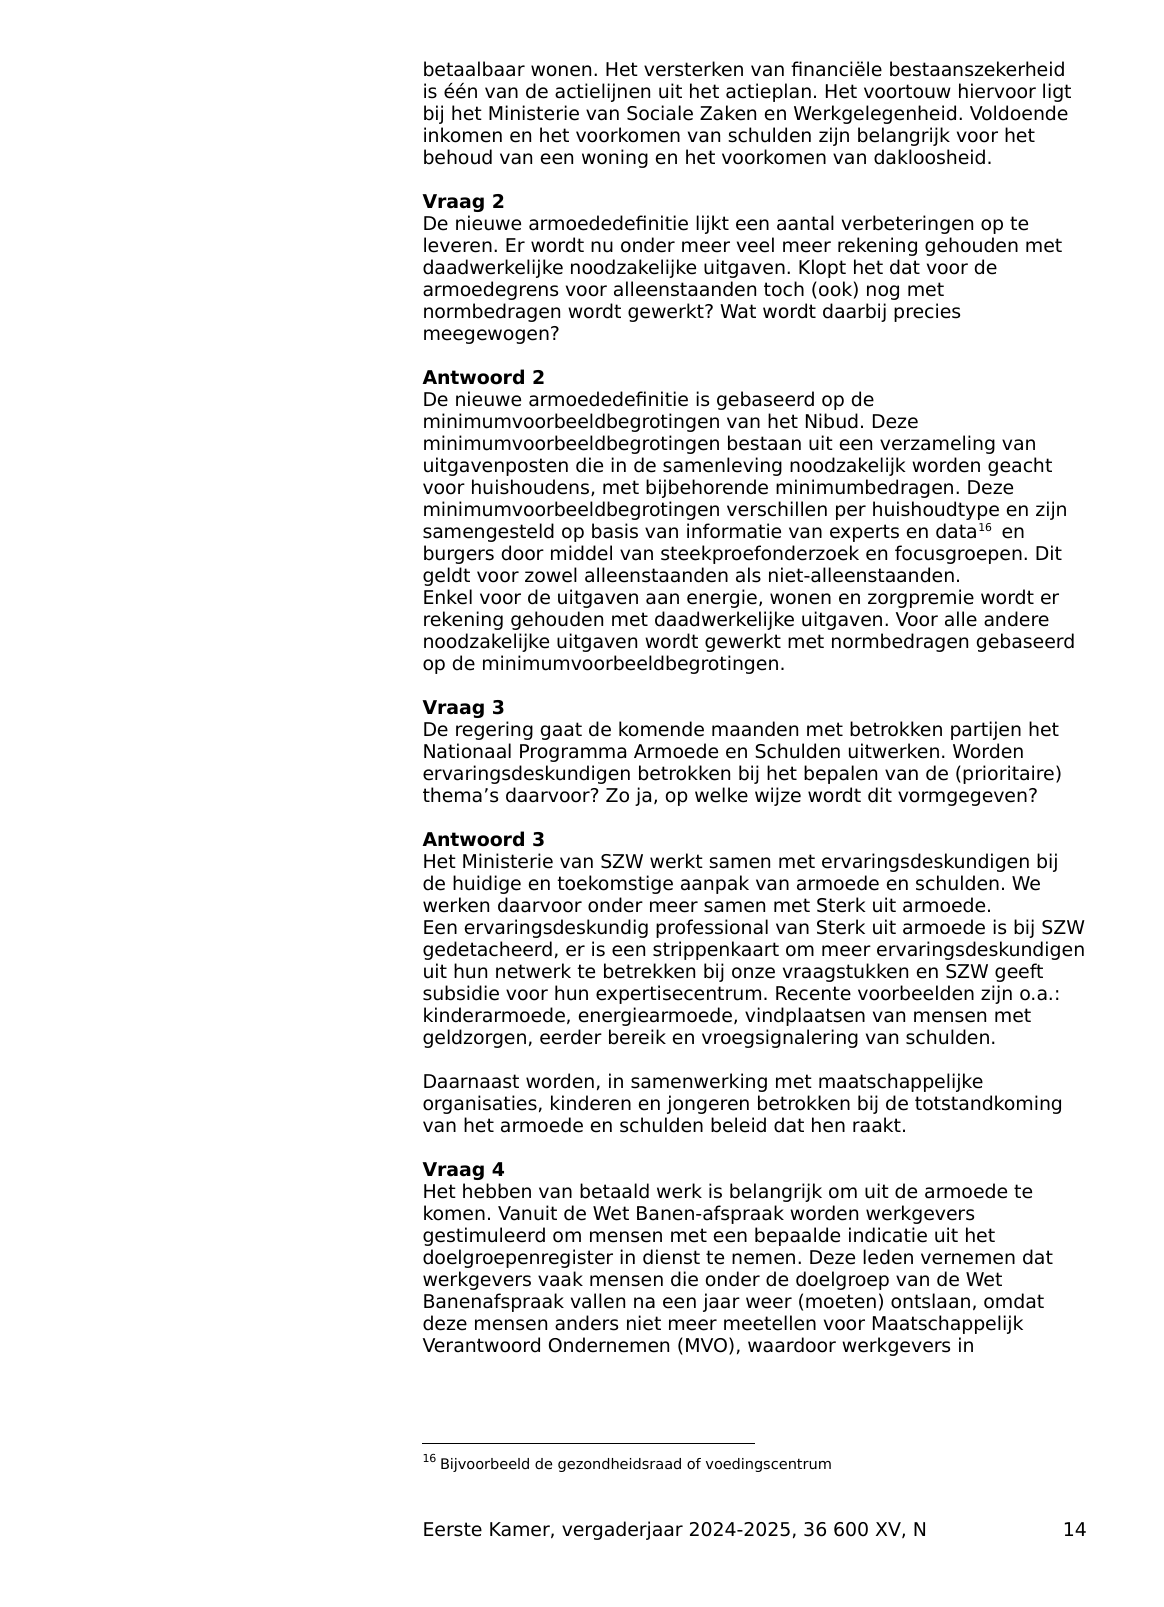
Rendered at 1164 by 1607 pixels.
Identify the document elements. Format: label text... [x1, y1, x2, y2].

text Het Ministerie van SZW werkt samen met ervaringsdeskundigen bij de huidige en toekomstige aanpak van armoede en schulden. We werken daarvoor onder meer samen met Sterk uit armoede. [422, 851, 1087, 917]
text Vraag 2 [422, 191, 1087, 213]
text Vraag 3 [422, 697, 1087, 719]
text Enkel voor de uitgaven aan energie, wonen en zorgpremie wordt er rekening gehouden met daadwerkelijke uitgaven. Voor alle andere noodzakelijke uitgaven wordt gewerkt met normbedragen gebaseerd op de minimumvoorbeeldbegrotingen. [422, 587, 1087, 675]
text Antwoord 2 [422, 367, 1087, 389]
text De regering gaat de komende maanden met betrokken partijen het Nationaal Programma Armoede en Schulden uitwerken. Worden ervaringsdeskundigen betrokken bij het bepalen van de (prioritaire) thema’s daarvoor? Zo ja, op welke wijze wordt dit vormgegeven? [422, 719, 1087, 807]
text Antwoord 3 [422, 829, 1087, 851]
text De nieuwe armoededefinitie is gebaseerd op de minimumvoorbeeldbegrotingen van het Nibud. Deze minimumvoorbeeldbegrotingen bestaan uit een verzameling van uitgavenposten die in de samenleving noodzakelijk worden geacht voor huishoudens, met bijbehorende minimumbedragen. Deze minimumvoorbeeldbegrotingen verschillen per huishoudtype en zijn samengesteld op basis van informatie van experts en data en burgers door middel van steekproefonderzoek en focusgroepen. Dit geldt voor zowel alleenstaanden als niet-alleenstaanden. [422, 389, 1087, 587]
text De nieuwe armoededefinitie lijkt een aantal verbeteringen op te leveren. Er wordt nu onder meer veel meer rekening gehouden met daadwerkelijke noodzakelijke uitgaven. Klopt het dat voor de armoedegrens voor alleenstaanden toch (ook) nog met normbedragen wordt gewerkt? Wat wordt daarbij precies meegewogen? [422, 213, 1087, 345]
text Een ervaringsdeskundig professional van Sterk uit armoede is bij SZW gedetacheerd, er is een strippenkaart om meer ervaringsdeskundigen uit hun netwerk te betrekken bij onze vraagstukken en SZW geeft subsidie voor hun expertisecentrum. Recente voorbeelden zijn o.a.: kinderarmoede, energiearmoede, vindplaatsen van mensen met geldzorgen, eerder bereik en vroegsignalering van schulden. [422, 917, 1087, 1049]
text Daarnaast worden, in samenwerking met maatschappelijke organisaties, kinderen en jongeren betrokken bij de totstandkoming van het armoede en schulden beleid dat hen raakt. [422, 1071, 1087, 1137]
text Het hebben van betaald werk is belangrijk om uit de armoede te komen. Vanuit de Wet Banen-afspraak worden werkgevers gestimuleerd om mensen met een bepaalde indicatie uit het doelgroepenregister in dienst te nemen. Deze leden vernemen dat werkgevers vaak mensen die onder de doelgroep van de Wet Banenafspraak vallen na een jaar weer (moeten) ontslaan, omdat deze mensen anders niet meer meetellen voor Maatschappelijk Verantwoord Ondernemen (MVO), waardoor werkgevers in [422, 1181, 1087, 1357]
text Bijvoorbeeld de gezondheidsraad of voedingscentrum [422, 1452, 1087, 1474]
text Vraag 4 [422, 1159, 1087, 1181]
text betaalbaar wonen. Het versterken van financiële bestaanszekerheid is één van de actielijnen uit het actieplan. Het voortouw hiervoor ligt bij het Ministerie van Sociale Zaken en Werkgelegenheid. Voldoende inkomen en het voorkomen van schulden zijn belangrijk voor het behoud van een woning en het voorkomen van dakloosheid. [422, 59, 1087, 169]
